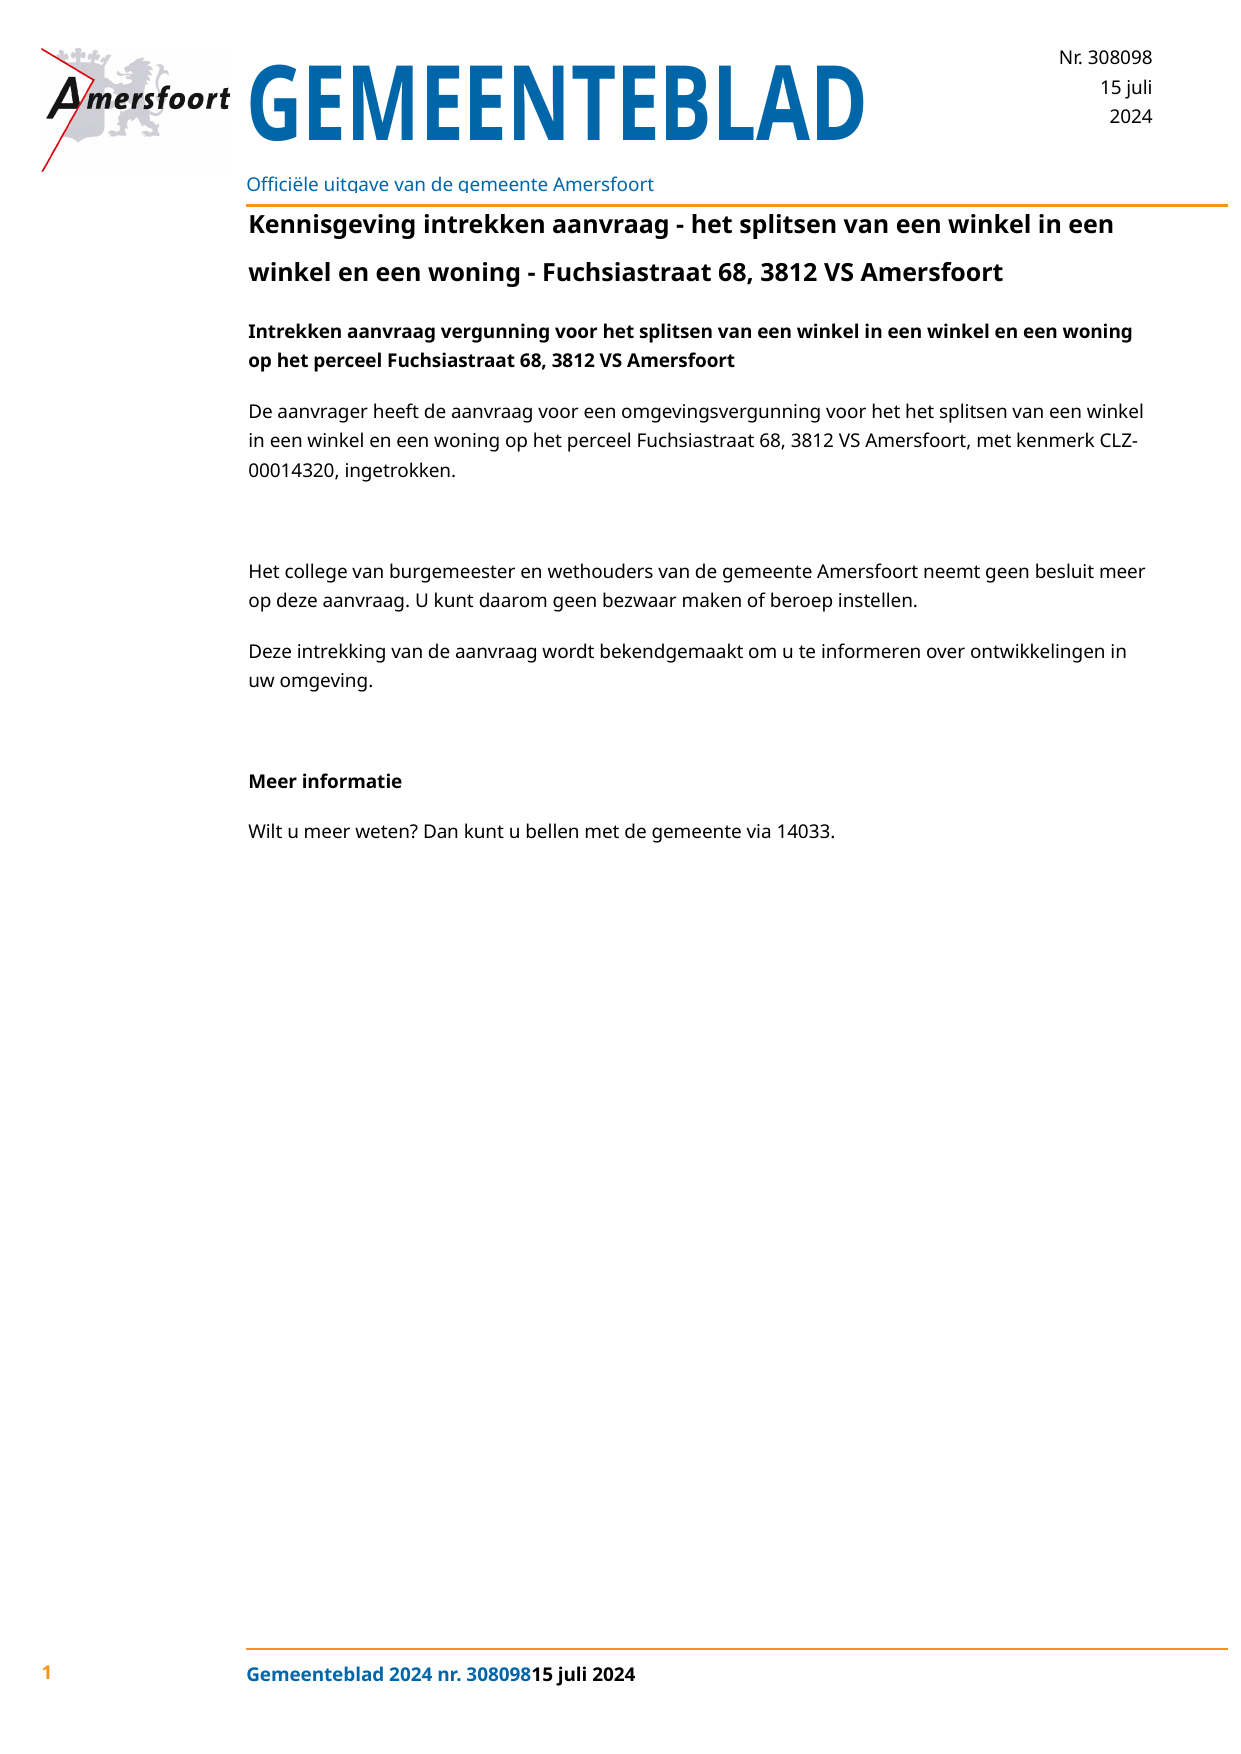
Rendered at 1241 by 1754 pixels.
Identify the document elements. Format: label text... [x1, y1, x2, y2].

text Wilt u meer weten? Dan kunt u bellen met de gemeente via 14033. [248, 819, 1152, 844]
text De aanvrager heeft de aanvraag voor een omgevingsvergunning voor het het splitsen van een winkel in een winkel en een woning op het perceel Fuchsiastraat 68, 3812 VS Amersfoort, met kenmerk CLZ-00014320, ingetrokken. [248, 398, 1152, 483]
text Kennisgeving intrekken aanvraag - het splitsen van een winkel in een winkel en een woning - Fuchsiastraat 68, 3812 VS Amersfoort [248, 207, 1152, 288]
text Het college van burgemeester en wethouders van de gemeente Amersfoort neemt geen besluit meer op deze aanvraag. U kunt daarom geen bezwaar maken of beroep instellen. [248, 558, 1152, 613]
text Intrekken aanvraag vergunning voor het splitsen van een winkel in een winkel en een woning op het perceel Fuchsiastraat 68, 3812 VS Amersfoort [248, 318, 1152, 373]
picture [41, 47, 231, 172]
text Meer informatie [248, 768, 1152, 794]
text Deze intrekking van de aanvraag wordt bekendgemaakt om u te informeren over ontwikkelingen in uw omgeving. [248, 638, 1152, 693]
